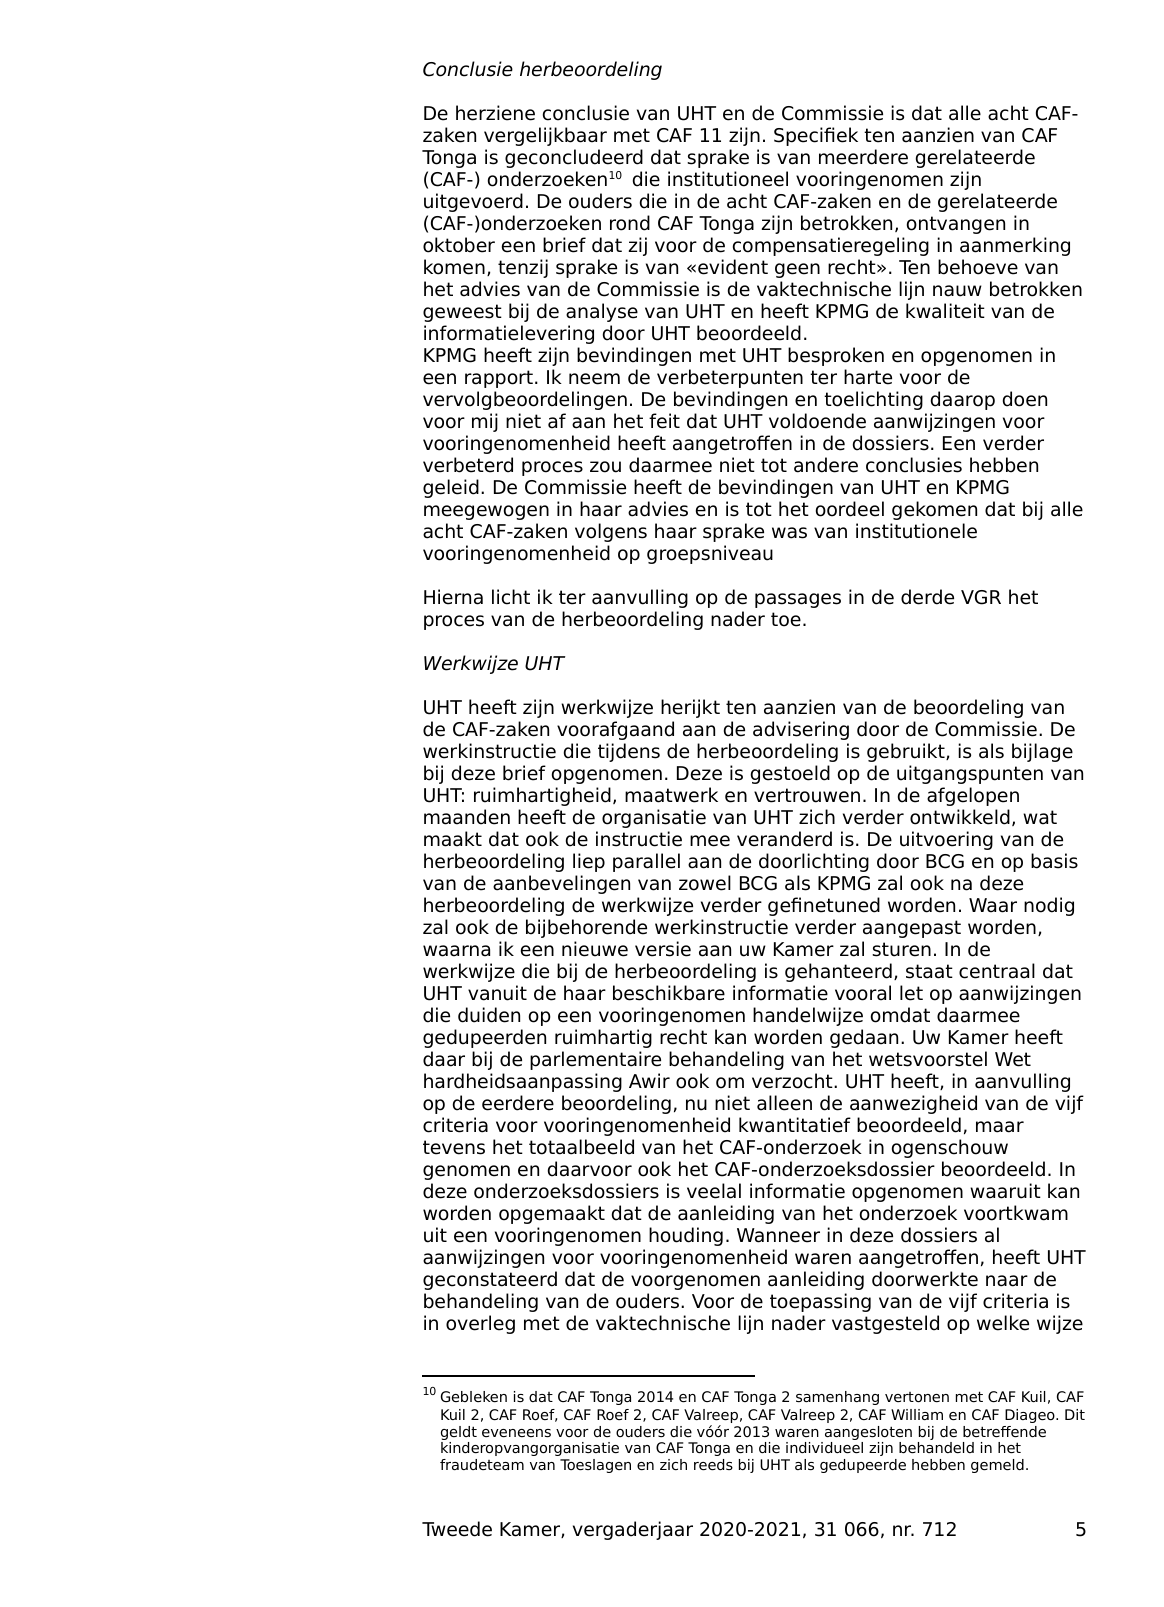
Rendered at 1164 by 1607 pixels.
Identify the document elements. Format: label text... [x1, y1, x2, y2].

text Gebleken is dat CAF Tonga 2014 en CAF Tonga 2 samenhang vertonen met CAF Kuil, CAF Kuil 2, CAF Roef, CAF Roef 2, CAF Valreep, CAF Valreep 2, CAF William en CAF Diageo. Dit geldt eveneens voor de ouders die vóór 2013 waren aangesloten bij de betreffende kinderopvangorganisatie van CAF Tonga en die individueel zijn behandeld in het fraudeteam van Toeslagen en zich reeds bij UHT als gedupeerde hebben gemeld. [422, 1385, 1087, 1474]
text De herziene conclusie van UHT en de Commissie is dat alle acht CAF-zaken vergelijkbaar met CAF 11 zijn. Specifiek ten aanzien van CAF Tonga is geconcludeerd dat sprake is van meerdere gerelateerde (CAF-) onderzoeken die institutioneel vooringenomen zijn uitgevoerd. De ouders die in de acht CAF-zaken en de gerelateerde (CAF-)onderzoeken rond CAF Tonga zijn betrokken, ontvangen in oktober een brief dat zij voor de compensatieregeling in aanmerking komen, tenzij sprake is van «evident geen recht». Ten behoeve van het advies van de Commissie is de vaktechnische lijn nauw betrokken geweest bij de analyse van UHT en heeft KPMG de kwaliteit van de informatielevering door UHT beoordeeld. [422, 103, 1087, 345]
subtitle Werkwijze UHT [422, 653, 1087, 675]
text UHT heeft zijn werkwijze herijkt ten aanzien van de beoordeling van de CAF-zaken voorafgaand aan de advisering door de Commissie. De werkinstructie die tijdens de herbeoordeling is gebruikt, is als bijlage bij deze brief opgenomen. Deze is gestoeld op de uitgangspunten van UHT: ruimhartigheid, maatwerk en vertrouwen. In de afgelopen maanden heeft de organisatie van UHT zich verder ontwikkeld, wat maakt dat ook de instructie mee veranderd is. De uitvoering van de herbeoordeling liep parallel aan de doorlichting door BCG en op basis van de aanbevelingen van zowel BCG als KPMG zal ook na deze herbeoordeling de werkwijze verder gefinetuned worden. Waar nodig zal ook de bijbehorende werkinstructie verder aangepast worden, waarna ik een nieuwe versie aan uw Kamer zal sturen. In de werkwijze die bij de herbeoordeling is gehanteerd, staat centraal dat UHT vanuit de haar beschikbare informatie vooral let op aanwijzingen die duiden op een vooringenomen handelwijze omdat daarmee gedupeerden ruimhartig recht kan worden gedaan. Uw Kamer heeft daar bij de parlementaire behandeling van het wetsvoorstel Wet hardheidsaanpassing Awir ook om verzocht. UHT heeft, in aanvulling op de eerdere beoordeling, nu niet alleen de aanwezigheid van de vijf criteria voor vooringenomenheid kwantitatief beoordeeld, maar tevens het totaalbeeld van het CAF-onderzoek in ogenschouw genomen en daarvoor ook het CAF-onderzoeksdossier beoordeeld. In deze onderzoeksdossiers is veelal informatie opgenomen waaruit kan worden opgemaakt dat de aanleiding van het onderzoek voortkwam uit een vooringenomen houding. Wanneer in deze dossiers al aanwijzingen voor vooringenomenheid waren aangetroffen, heeft UHT geconstateerd dat de voorgenomen aanleiding doorwerkte naar de behandeling van de ouders. Voor de toepassing van de vijf criteria is in overleg met de vaktechnische lijn nader vastgesteld op welke wijze [422, 697, 1087, 1335]
subtitle Conclusie herbeoordeling [422, 59, 1087, 81]
text Hierna licht ik ter aanvulling op de passages in de derde VGR het proces van de herbeoordeling nader toe. [422, 587, 1087, 631]
text KPMG heeft zijn bevindingen met UHT besproken en opgenomen in een rapport. Ik neem de verbeterpunten ter harte voor de vervolgbeoordelingen. De bevindingen en toelichting daarop doen voor mij niet af aan het feit dat UHT voldoende aanwijzingen voor vooringenomenheid heeft aangetroffen in de dossiers. Een verder verbeterd proces zou daarmee niet tot andere conclusies hebben geleid. De Commissie heeft de bevindingen van UHT en KPMG meegewogen in haar advies en is tot het oordeel gekomen dat bij alle acht CAF-zaken volgens haar sprake was van institutionele vooringenomenheid op groepsniveau [422, 345, 1087, 565]
